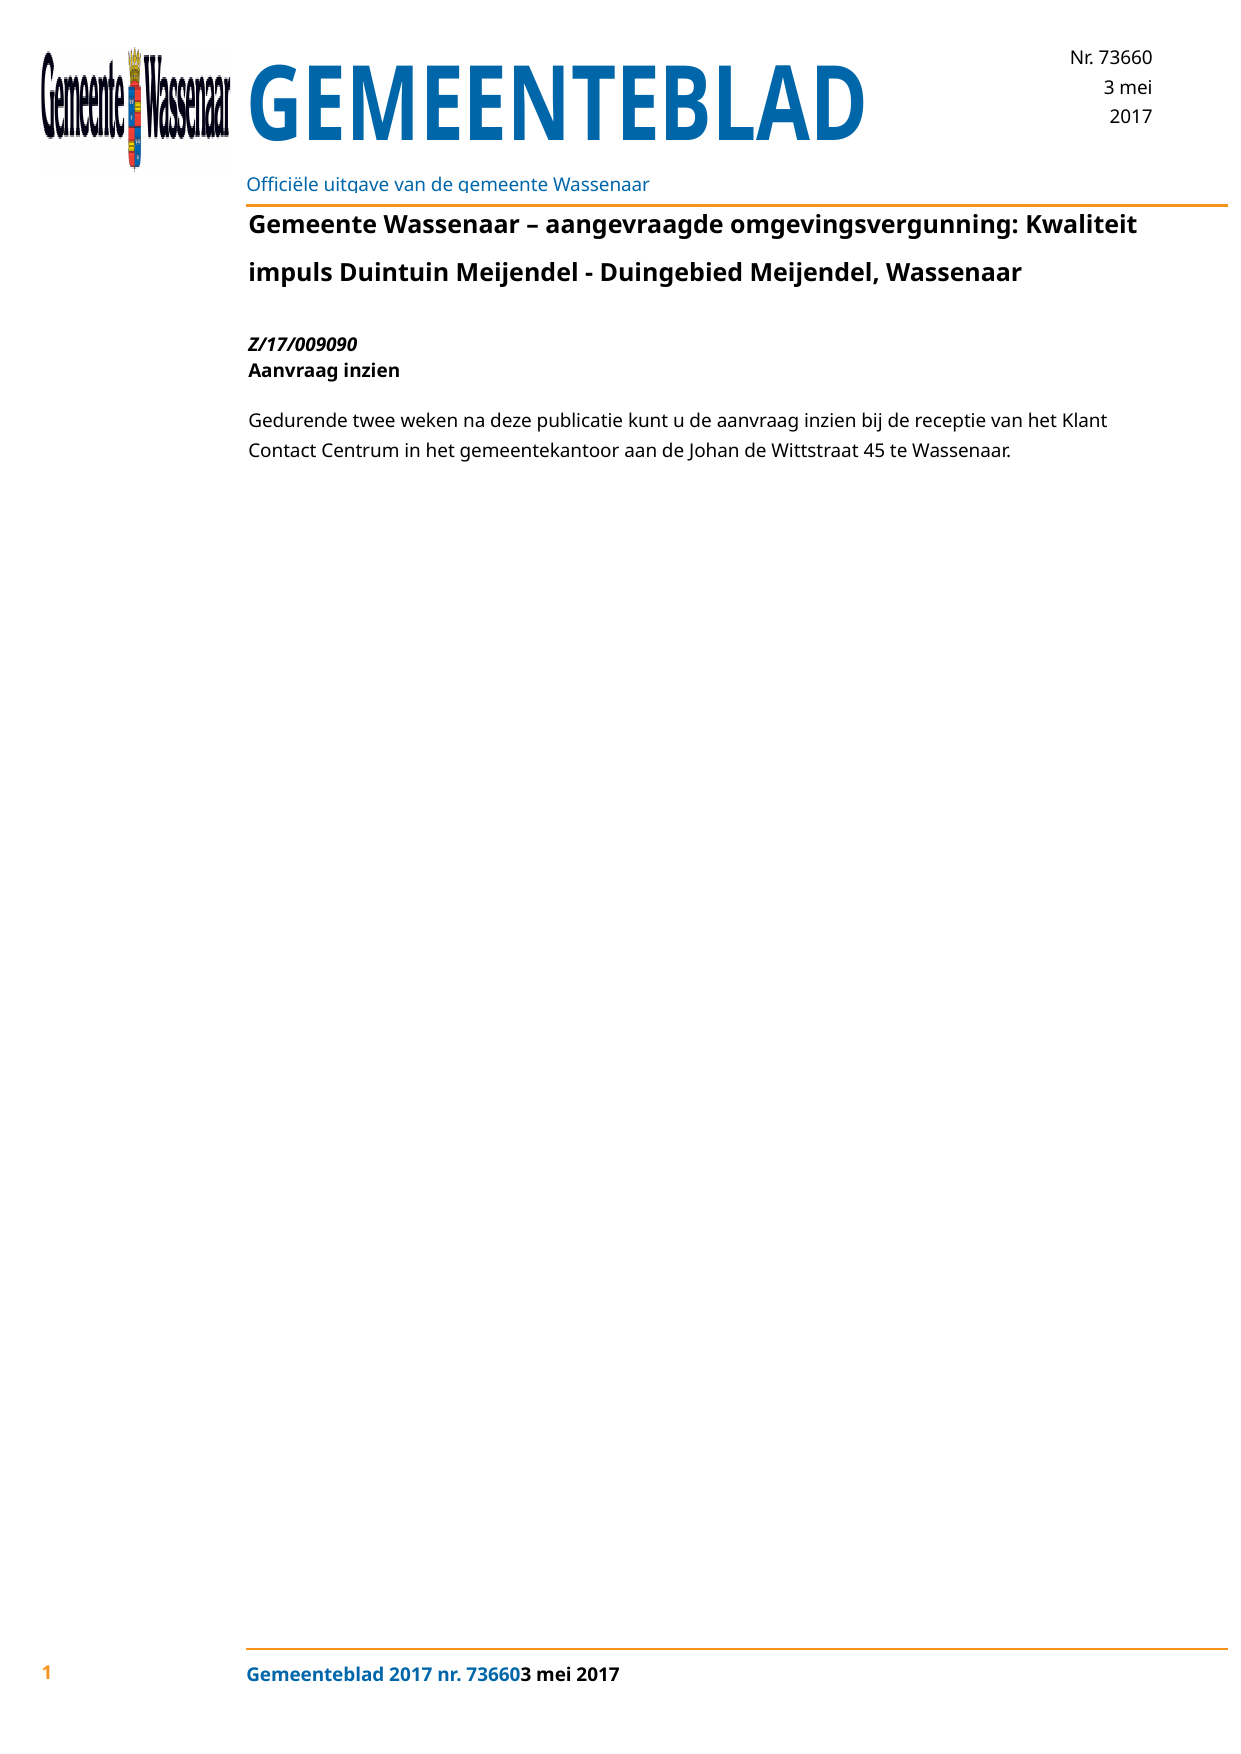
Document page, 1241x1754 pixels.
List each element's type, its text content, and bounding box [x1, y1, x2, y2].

text Z/17/009090 [248, 331, 1152, 357]
text Aanvraag inzien [248, 357, 1152, 383]
picture [41, 47, 231, 172]
text Gedurende twee weken na deze publicatie kunt u de aanvraag inzien bij de receptie van het Klant Contact Centrum in het gemeentekantoor aan de Johan de Wittstraat 45 te Wassenaar. [248, 408, 1152, 463]
text Gemeente Wassenaar – aangevraagde omgevingsvergunning: Kwaliteit impuls Duintuin Meijendel - Duingebied Meijendel, Wassenaar [248, 207, 1152, 288]
